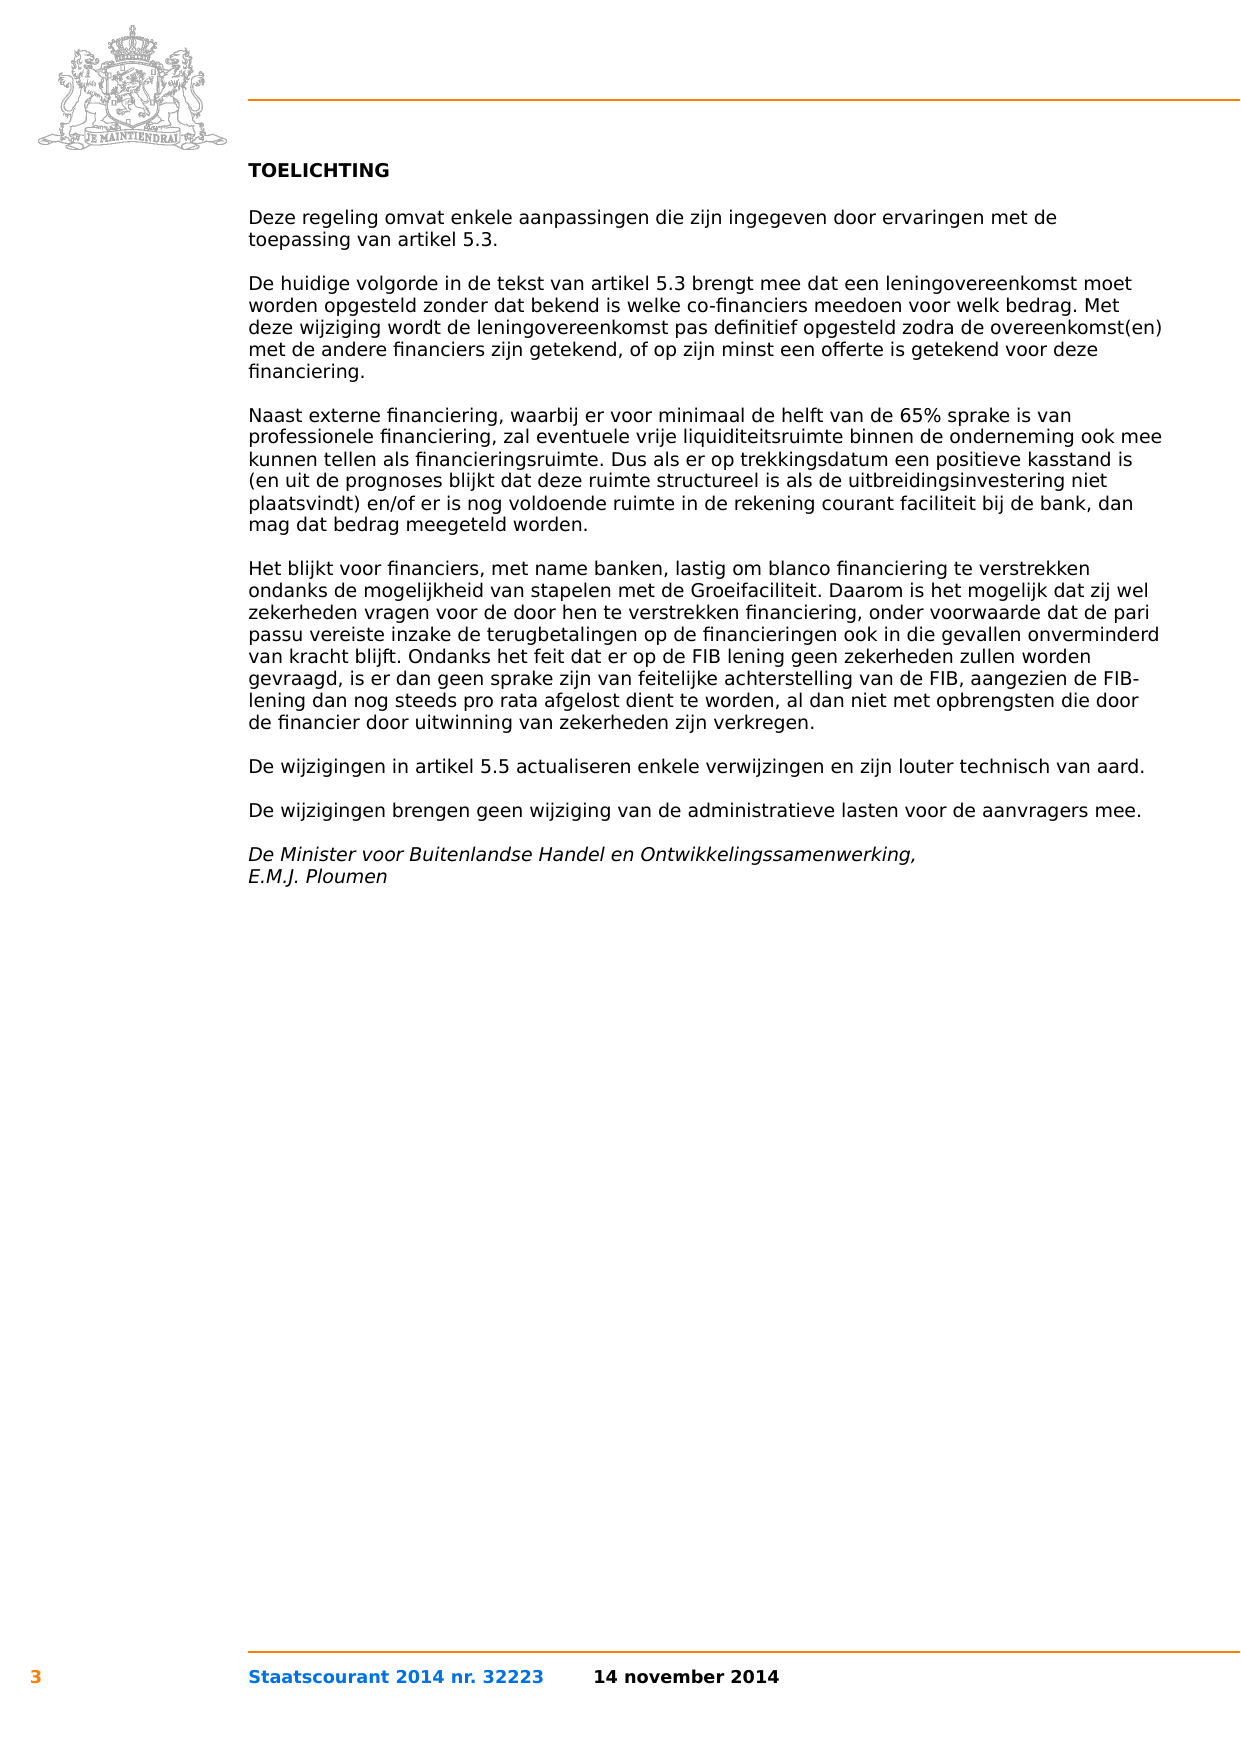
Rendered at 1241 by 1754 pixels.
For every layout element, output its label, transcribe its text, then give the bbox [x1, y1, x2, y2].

text De Minister voor Buitenlandse Handel en Ontwikkelingssamenwerking, E.M.J. Ploumen [248, 844, 1163, 888]
text Het blijkt voor financiers, met name banken, lastig om blanco financiering te verstrekken ondanks de mogelijkheid van stapelen met de Groeifaciliteit. Daarom is het mogelijk dat zij wel zekerheden vragen voor de door hen te verstrekken financiering, onder voorwaarde dat de pari passu vereiste inzake de terugbetalingen op de financieringen ook in die gevallen onverminderd van kracht blijft. Ondanks het feit dat er op de FIB lening geen zekerheden zullen worden gevraagd, is er dan geen sprake zijn van feitelijke achterstelling van de FIB, aangezien de FIB-lening dan nog steeds pro rata afgelost dient te worden, al dan niet met opbrengsten die door de financier door uitwinning van zekerheden zijn verkregen. [248, 558, 1163, 734]
picture [38, 25, 227, 150]
text De huidige volgorde in de tekst van artikel 5.3 brengt mee dat een leningovereenkomst moet worden opgesteld zonder dat bekend is welke co-financiers meedoen voor welk bedrag. Met deze wijziging wordt de leningovereenkomst pas definitief opgesteld zodra de overeenkomst(en) met de andere financiers zijn getekend, of op zijn minst een offerte is getekend voor deze financiering. [248, 273, 1163, 383]
text De wijzigingen brengen geen wijziging van de administratieve lasten voor de aanvragers mee. [248, 800, 1163, 822]
text Deze regeling omvat enkele aanpassingen die zijn ingegeven door ervaringen met de toepassing van artikel 5.3. [248, 207, 1163, 251]
text De wijzigingen in artikel 5.5 actualiseren enkele verwijzingen en zijn louter technisch van aard. [248, 756, 1163, 778]
text Naast externe financiering, waarbij er voor minimaal de helft van de 65% sprake is van professionele financiering, zal eventuele vrije liquiditeitsruimte binnen de onderneming ook mee kunnen tellen als financieringsruimte. Dus als er op trekkingsdatum een positieve kasstand is (en uit de prognoses blijkt dat deze ruimte structureel is als de uitbreidingsinvestering niet plaatsvindt) en/of er is nog voldoende ruimte in de rekening courant faciliteit bij de bank, dan mag dat bedrag meegeteld worden. [248, 404, 1163, 536]
subtitle TOELICHTING [248, 160, 1163, 182]
